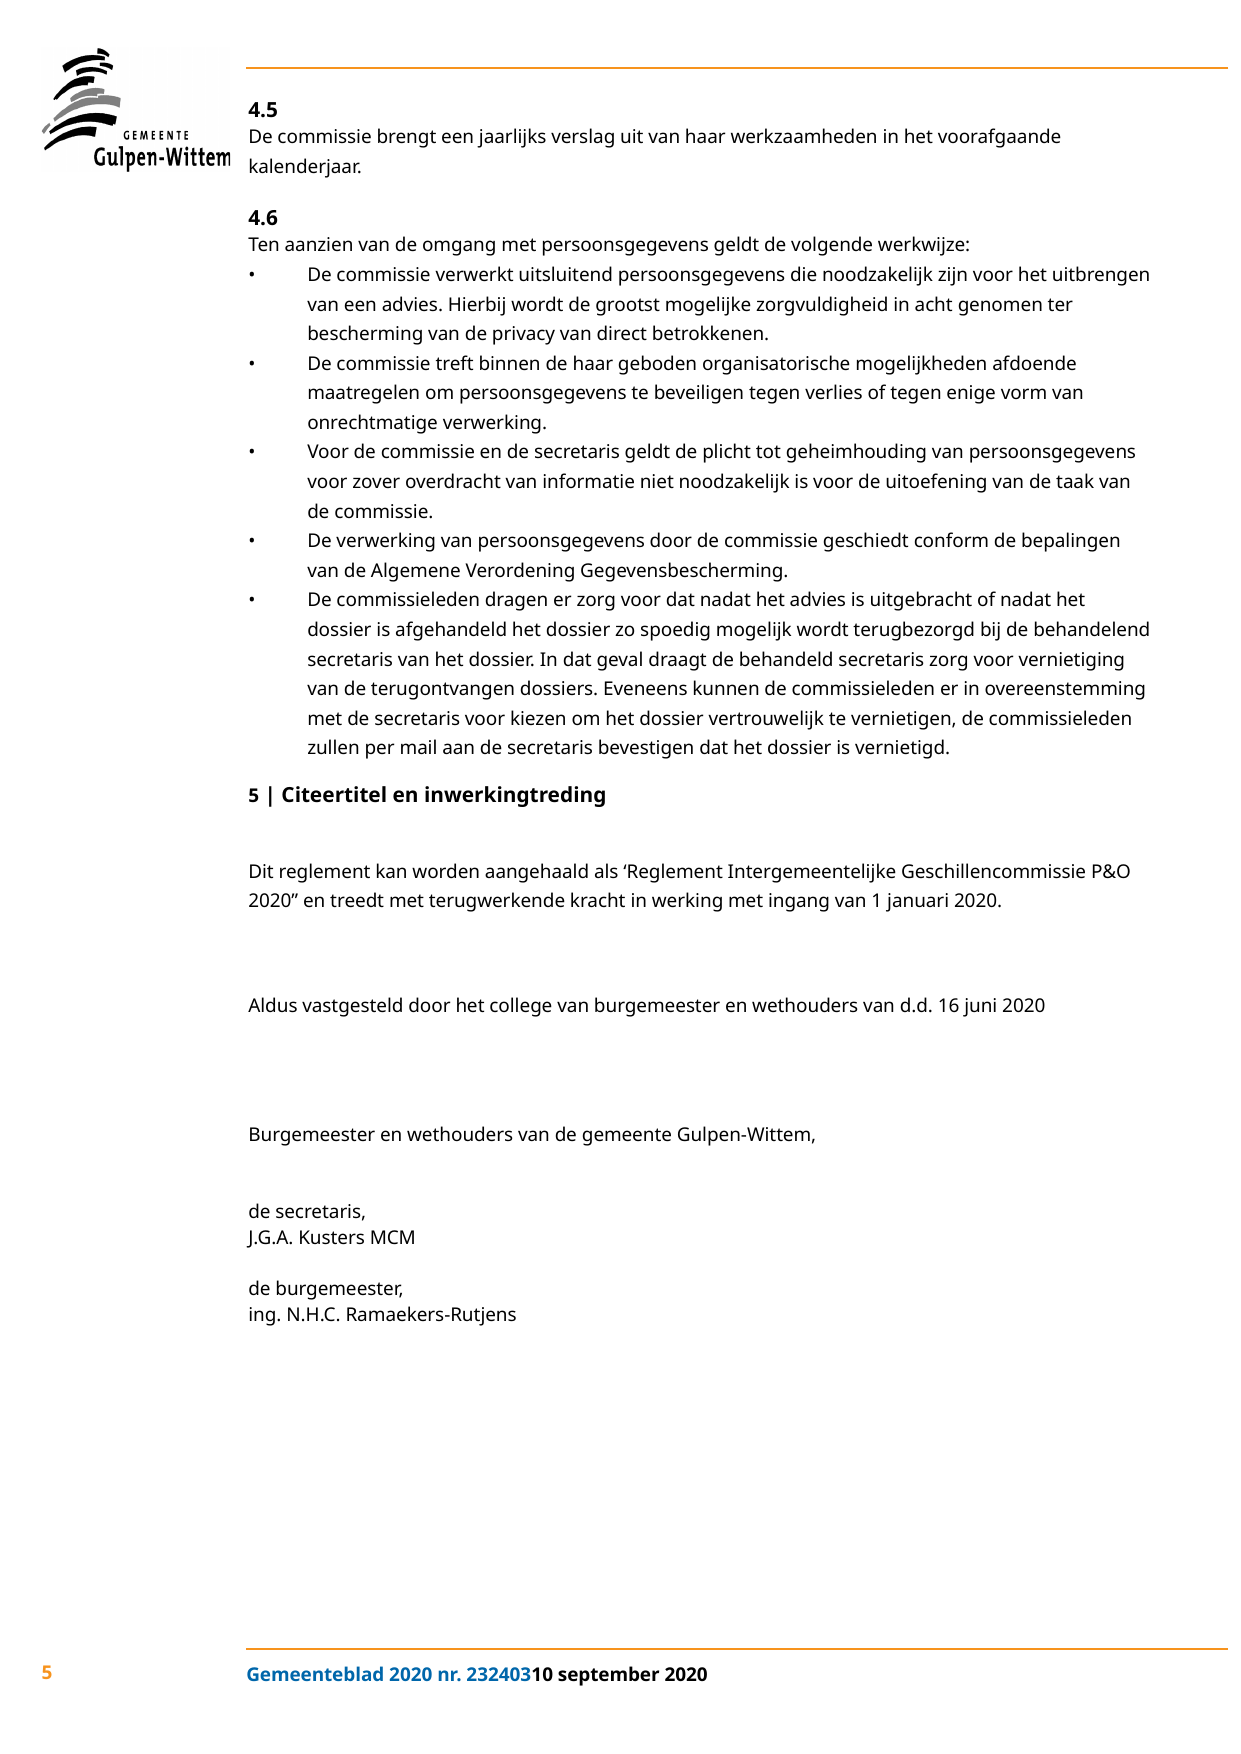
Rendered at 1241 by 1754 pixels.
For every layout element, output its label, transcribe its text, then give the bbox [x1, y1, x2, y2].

text De commissie brengt een jaarlijks verslag uit van haar werkzaamheden in het voorafgaande kalenderjaar. [248, 123, 1152, 178]
text 4.6 [248, 203, 1152, 232]
text ing. N.H.C. Ramaekers-Rutjens [248, 1301, 1152, 1327]
list De verwerking van persoonsgegevens door de commissie geschiedt conform de bepalingen van de Algemene Verordening Gegevensbescherming. [248, 527, 1152, 583]
picture [41, 47, 231, 172]
text de secretaris, [248, 1198, 1152, 1224]
text Ten aanzien van de omgang met persoonsgegevens geldt de volgende werkwijze: [248, 232, 1152, 257]
list De commissie treft binnen de haar geboden organisatorische mogelijkheden afdoende maatregelen om persoonsgegevens te beveiligen tegen verlies of tegen enige vorm van onrechtmatige verwerking. [248, 350, 1152, 435]
list De commissieleden dragen er zorg voor dat nadat het advies is uitgebracht of nadat het dossier is afgehandeld het dossier zo spoedig mogelijk wordt terugbezorgd bij de behandelend secretaris van het dossier. In dat geval draagt de behandeld secretaris zorg voor vernietiging van de terugontvangen dossiers. Eveneens kunnen de commissieleden er in overeenstemming met de secretaris voor kiezen om het dossier vertrouwelijk te vernietigen, de commissieleden zullen per mail aan de secretaris bevestigen dat het dossier is vernietigd. [248, 587, 1152, 760]
text J.G.A. Kusters MCM [248, 1224, 1152, 1249]
list Voor de commissie en de secretaris geldt de plicht tot geheimhouding van persoonsgegevens voor zover overdracht van informatie niet noodzakelijk is voor de uitoefening van de taak van de commissie. [248, 439, 1152, 524]
text 4.5 [248, 95, 1152, 123]
text Burgemeester en wethouders van de gemeente Gulpen-Wittem, [248, 1121, 1152, 1147]
text de burgemeester, [248, 1275, 1152, 1301]
text 5 | Citeertitel en inwerkingtreding [248, 780, 1152, 809]
text Aldus vastgesteld door het college van burgemeester en wethouders van d.d. 16 juni 2020 [248, 992, 1152, 1018]
list De commissie verwerkt uitsluitend persoonsgegevens die noodzakelijk zijn voor het uitbrengen van een advies. Hierbij wordt de grootst mogelijke zorgvuldigheid in acht genomen ter bescherming van de privacy van direct betrokkenen. [248, 261, 1152, 346]
text Dit reglement kan worden aangehaald als ‘Reglement Intergemeentelijke Geschillencommissie P&O 2020” en treedt met terugwerkende kracht in werking met ingang van 1 januari 2020. [248, 858, 1152, 913]
